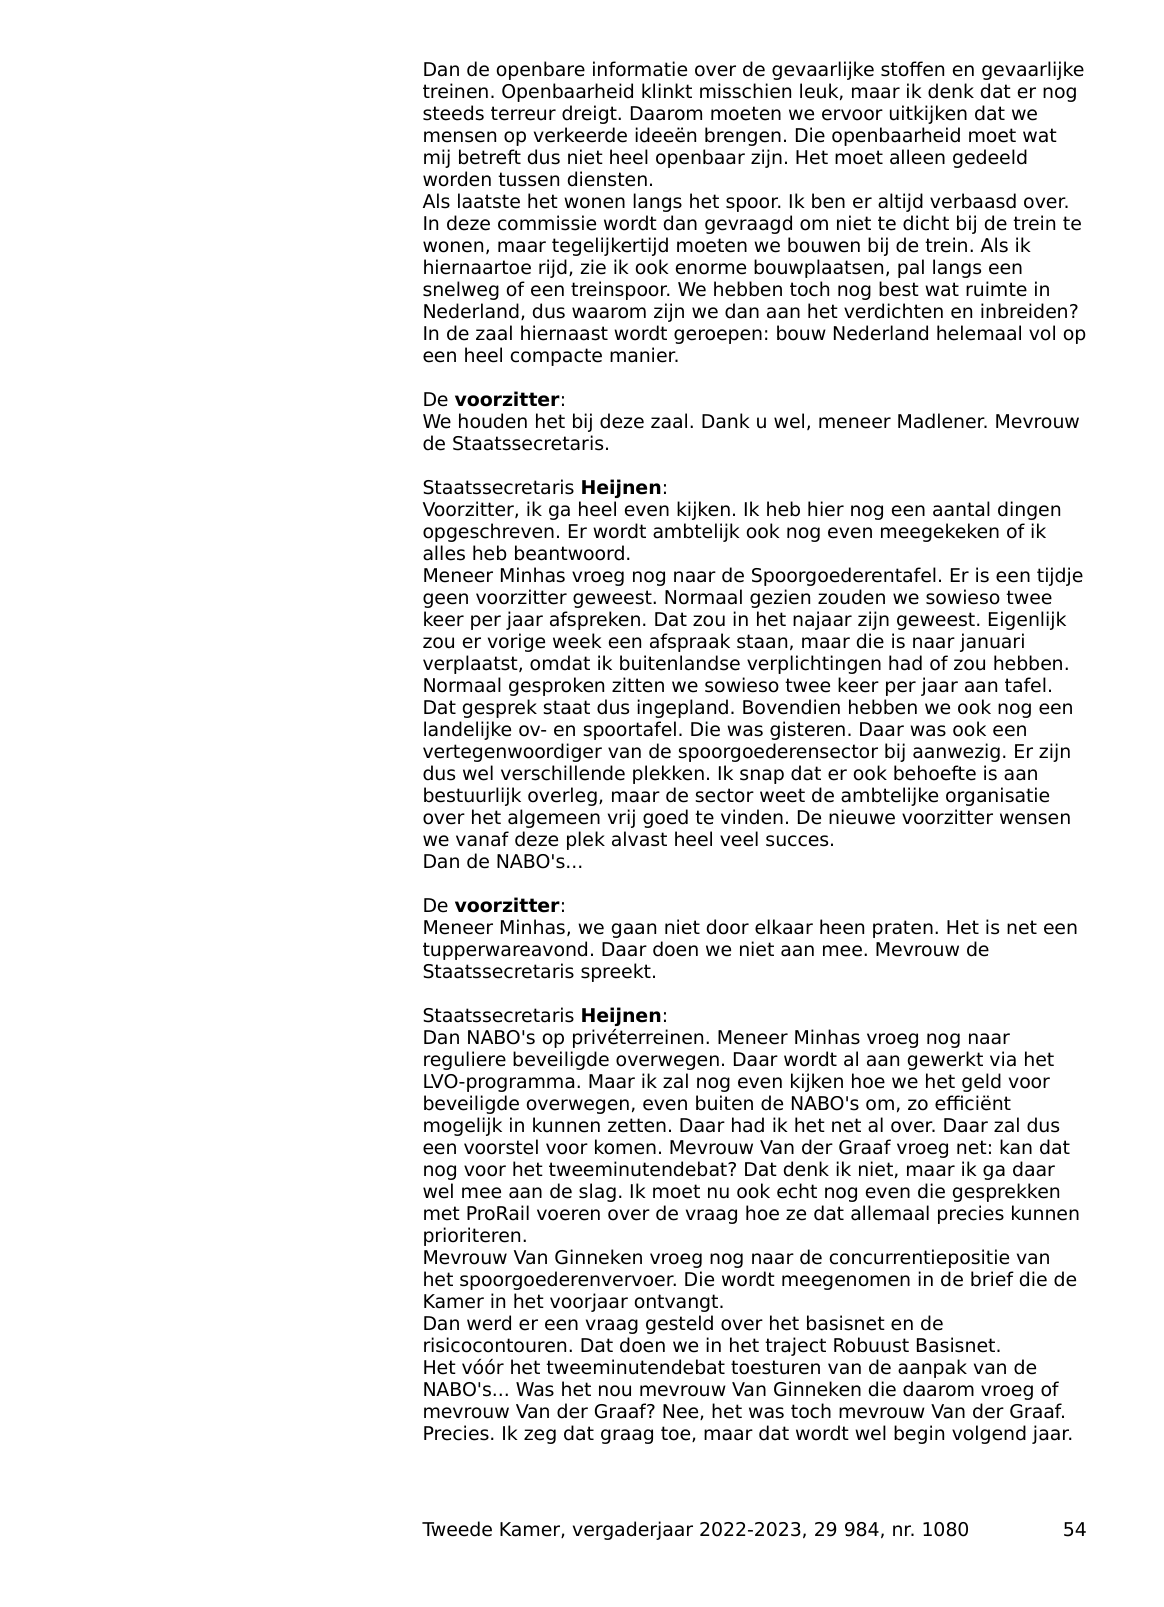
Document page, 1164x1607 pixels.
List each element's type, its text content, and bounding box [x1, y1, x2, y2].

text Dan werd er een vraag gesteld over het basisnet en de risicocontouren. Dat doen we in het traject Robuust Basisnet. [422, 1313, 1087, 1357]
text Meneer Minhas vroeg nog naar de Spoorgoederentafel. Er is een tijdje geen voorzitter geweest. Normaal gezien zouden we sowieso twee keer per jaar afspreken. Dat zou in het najaar zijn geweest. Eigenlijk zou er vorige week een afspraak staan, maar die is naar januari verplaatst, omdat ik buitenlandse verplichtingen had of zou hebben. Normaal gesproken zitten we sowieso twee keer per jaar aan tafel. Dat gesprek staat dus ingepland. Bovendien hebben we ook nog een landelijke ov- en spoortafel. Die was gisteren. Daar was ook een vertegenwoordiger van de spoorgoederensector bij aanwezig. Er zijn dus wel verschillende plekken. Ik snap dat er ook behoefte is aan bestuurlijk overleg, maar de sector weet de ambtelijke organisatie over het algemeen vrij goed te vinden. De nieuwe voorzitter wensen we vanaf deze plek alvast heel veel succes. [422, 565, 1087, 851]
text Mevrouw Van Ginneken vroeg nog naar de concurrentiepositie van het spoorgoederenvervoer. Die wordt meegenomen in de brief die de Kamer in het voorjaar ontvangt. [422, 1247, 1087, 1313]
text Meneer Minhas, we gaan niet door elkaar heen praten. Het is net een tupperwareavond. Daar doen we niet aan mee. Mevrouw de Staatssecretaris spreekt. [422, 917, 1087, 983]
text Dan NABO's op privéterreinen. Meneer Minhas vroeg nog naar reguliere beveiligde overwegen. Daar wordt al aan gewerkt via het LVO-programma. Maar ik zal nog even kijken hoe we het geld voor beveiligde overwegen, even buiten de NABO's om, zo efficiënt mogelijk in kunnen zetten. Daar had ik het net al over. Daar zal dus een voorstel voor komen. Mevrouw Van der Graaf vroeg net: kan dat nog voor het tweeminutendebat? Dat denk ik niet, maar ik ga daar wel mee aan de slag. Ik moet nu ook echt nog even die gesprekken met ProRail voeren over de vraag hoe ze dat allemaal precies kunnen prioriteren. [422, 1027, 1087, 1247]
text Voorzitter, ik ga heel even kijken. Ik heb hier nog een aantal dingen opgeschreven. Er wordt ambtelijk ook nog even meegekeken of ik alles heb beantwoord. [422, 499, 1087, 565]
text Dan de openbare informatie over de gevaarlijke stoffen en gevaarlijke treinen. Openbaarheid klinkt misschien leuk, maar ik denk dat er nog steeds terreur dreigt. Daarom moeten we ervoor uitkijken dat we mensen op verkeerde ideeën brengen. Die openbaarheid moet wat mij betreft dus niet heel openbaar zijn. Het moet alleen gedeeld worden tussen diensten. [422, 59, 1087, 191]
text We houden het bij deze zaal. Dank u wel, meneer Madlener. Mevrouw de Staatssecretaris. [422, 411, 1087, 455]
text Staatssecretaris Heijnen: [422, 477, 1087, 499]
text Als laatste het wonen langs het spoor. Ik ben er altijd verbaasd over. In deze commissie wordt dan gevraagd om niet te dicht bij de trein te wonen, maar tegelijkertijd moeten we bouwen bij de trein. Als ik hiernaartoe rijd, zie ik ook enorme bouwplaatsen, pal langs een snelweg of een treinspoor. We hebben toch nog best wat ruimte in Nederland, dus waarom zijn we dan aan het verdichten en inbreiden? In de zaal hiernaast wordt geroepen: bouw Nederland helemaal vol op een heel compacte manier. [422, 191, 1087, 367]
text De voorzitter: [422, 895, 1087, 917]
text De voorzitter: [422, 389, 1087, 411]
text Staatssecretaris Heijnen: [422, 1005, 1087, 1027]
text Het vóór het tweeminutendebat toesturen van de aanpak van de NABO's... Was het nou mevrouw Van Ginneken die daarom vroeg of mevrouw Van der Graaf? Nee, het was toch mevrouw Van der Graaf. Precies. Ik zeg dat graag toe, maar dat wordt wel begin volgend jaar. [422, 1357, 1087, 1444]
text Dan de NABO's... [422, 851, 1087, 873]
